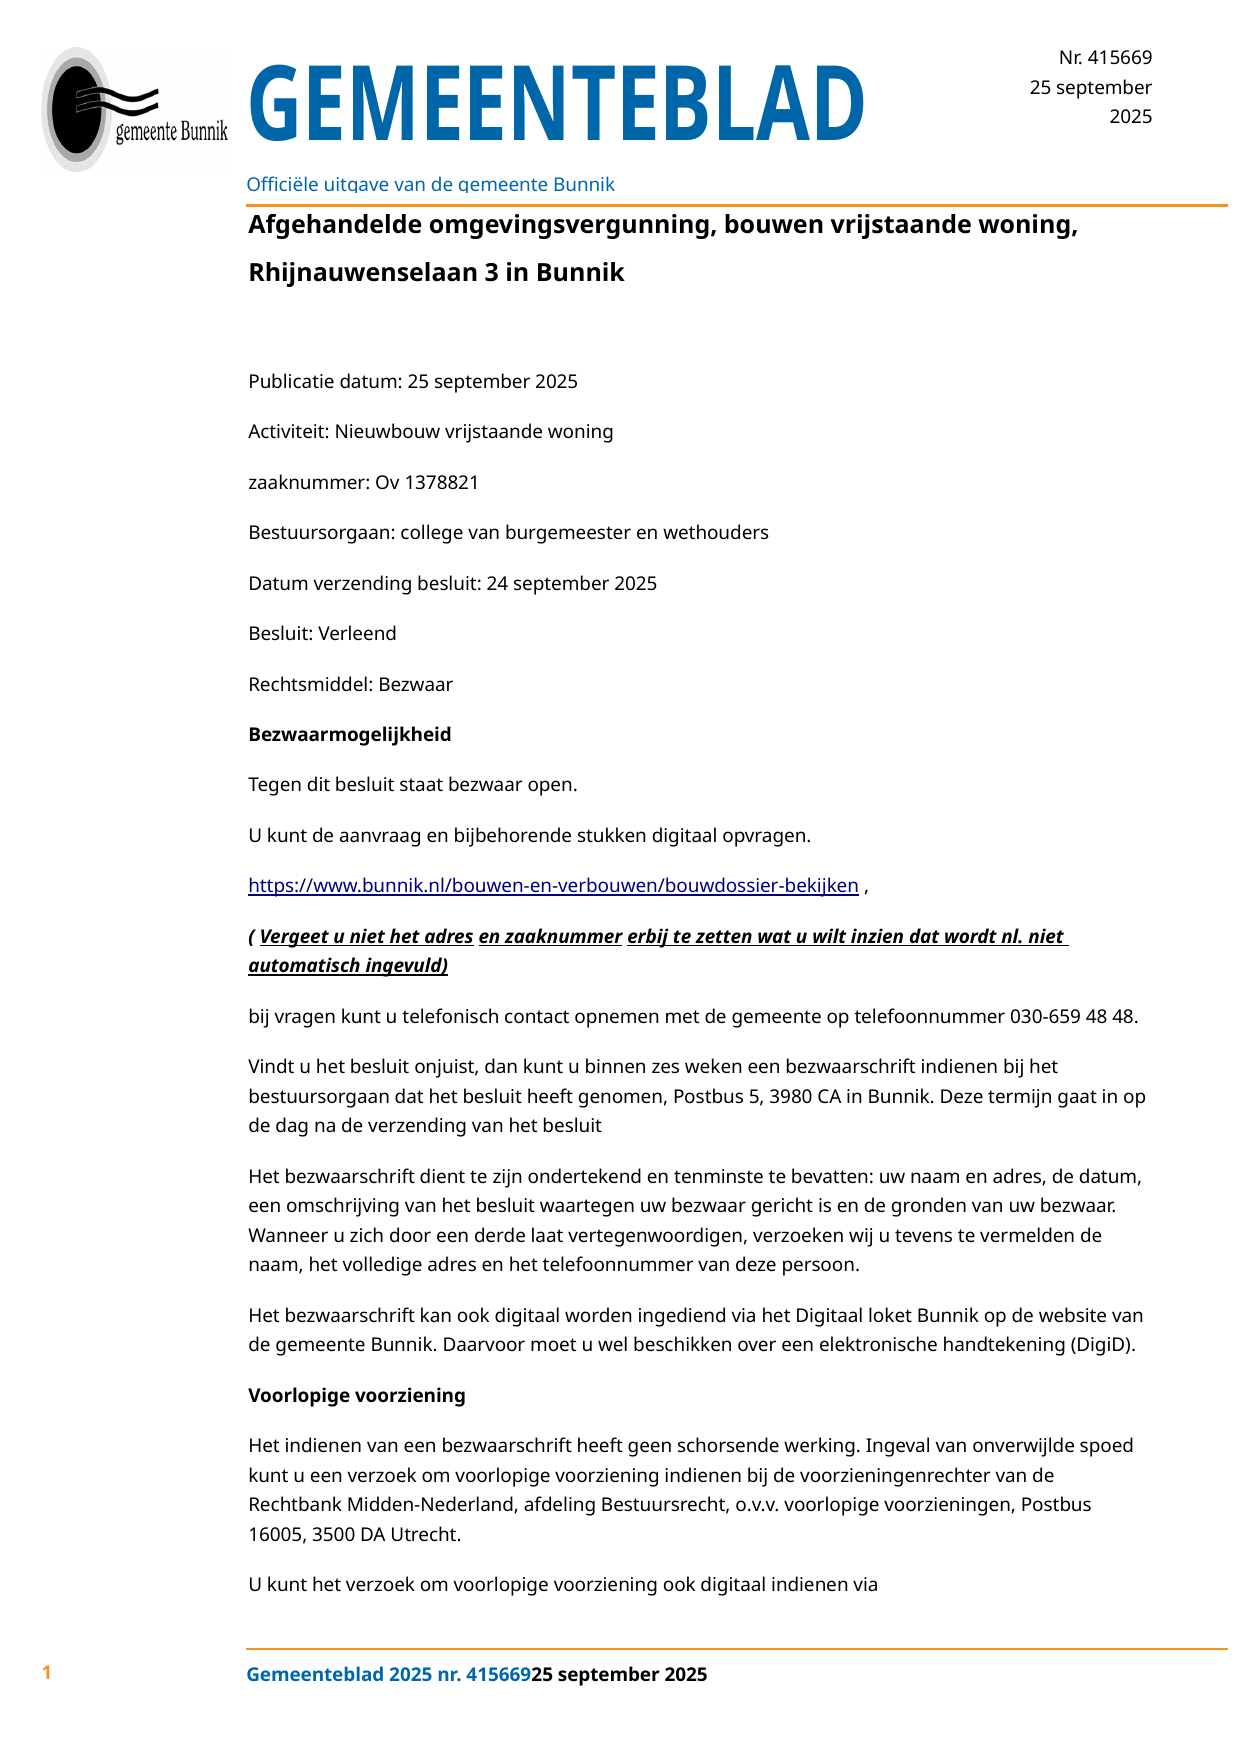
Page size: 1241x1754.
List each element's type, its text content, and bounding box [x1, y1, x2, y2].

text Besluit: Verleend [248, 620, 1152, 646]
text Publicatie datum: 25 september 2025 [248, 368, 1152, 394]
text Activiteit: Nieuwbouw vrijstaande woning [248, 419, 1152, 444]
text U kunt het verzoek om voorlopige voorziening ook digitaal indienen via [248, 1572, 1152, 1597]
text Datum verzending besluit: 24 september 2025 [248, 570, 1152, 596]
picture [41, 47, 231, 172]
text Bezwaarmogelijkheid [248, 721, 1152, 747]
text Afgehandelde omgevingsvergunning, bouwen vrijstaande woning, Rhijnauwenselaan 3 in Bunnik [248, 207, 1152, 288]
text Rechtsmiddel: Bezwaar [248, 671, 1152, 697]
text Tegen dit besluit staat bezwaar open. [248, 772, 1152, 797]
text U kunt de aanvraag en bijbehorende stukken digitaal opvragen. [248, 822, 1152, 848]
text Het bezwaarschrift dient te zijn ondertekend en tenminste te bevatten: uw naam en adres, de datum, een omschrijving van het besluit waartegen uw bezwaar gericht is en de gronden van uw bezwaar. Wanneer u zich door een derde laat vertegenwoordigen, verzoeken wij u tevens te vermelden de naam, het volledige adres en het telefoonnummer van deze persoon. [248, 1163, 1152, 1277]
text Het bezwaarschrift kan ook digitaal worden ingediend via het Digitaal loket Bunnik op de website van de gemeente Bunnik. Daarvoor moet u wel beschikken over een elektronische handtekening (DigiD). [248, 1302, 1152, 1357]
text ( Vergeet u niet het adres en zaaknummer erbij te zetten wat u wilt inzien dat wordt nl. niet automatisch ingevuld) [248, 923, 1152, 978]
text Vindt u het besluit onjuist, dan kunt u binnen zes weken een bezwaarschrift indienen bij het bestuursorgaan dat het besluit heeft genomen, Postbus 5, 3980 CA in Bunnik. Deze termijn gaat in op de dag na de verzending van het besluit [248, 1053, 1152, 1138]
text zaaknummer: Ov 1378821 [248, 469, 1152, 495]
text bij vragen kunt u telefonisch contact opnemen met de gemeente op telefoonnummer 030-659 48 48. [248, 1003, 1152, 1029]
text https://www.bunnik.nl/bouwen-en-verbouwen/bouwdossier-bekijken , [248, 872, 1152, 898]
text Bestuursorgaan: college van burgemeester en wethouders [248, 519, 1152, 545]
text Voorlopige voorziening [248, 1382, 1152, 1408]
text Het indienen van een bezwaarschrift heeft geen schorsende werking. Ingeval van onverwijlde spoed kunt u een verzoek om voorlopige voorziening indienen bij de voorzieningenrechter van de Rechtbank Midden-Nederland, afdeling Bestuursrecht, o.v.v. voorlopige voorzieningen, Postbus 16005, 3500 DA Utrecht. [248, 1432, 1152, 1547]
